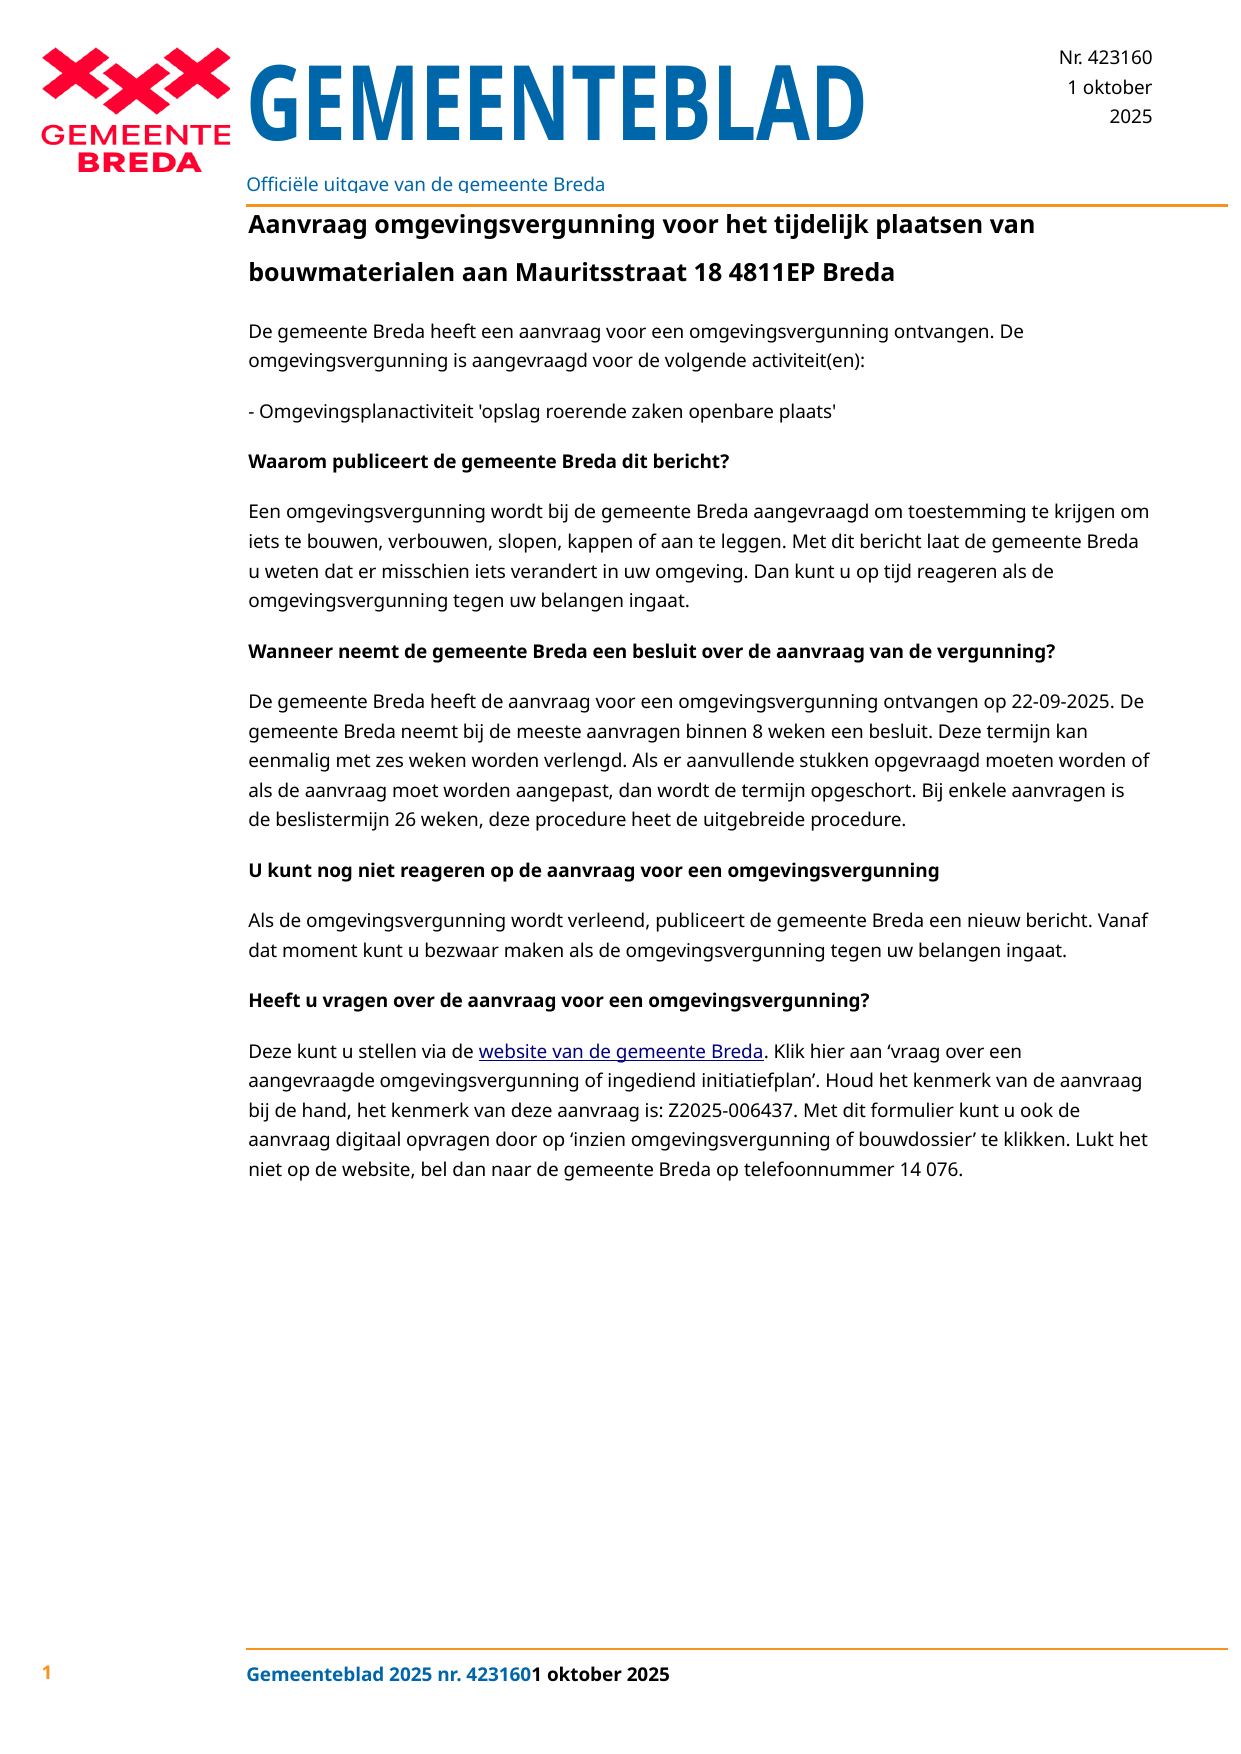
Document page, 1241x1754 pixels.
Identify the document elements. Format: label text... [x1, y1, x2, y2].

text De gemeente Breda heeft een aanvraag voor een omgevingsvergunning ontvangen. De omgevingsvergunning is aangevraagd voor de volgende activiteit(en): [248, 318, 1152, 373]
text De gemeente Breda heeft de aanvraag voor een omgevingsvergunning ontvangen op 22-09-2025. De gemeente Breda neemt bij de meeste aanvragen binnen 8 weken een besluit. Deze termijn kan eenmalig met zes weken worden verlengd. Als er aanvullende stukken opgevraagd moeten worden of als de aanvraag moet worden aangepast, dan wordt de termijn opgeschort. Bij enkele aanvragen is de beslistermijn 26 weken, deze procedure heet de uitgebreide procedure. [248, 688, 1152, 832]
text Aanvraag omgevingsvergunning voor het tijdelijk plaatsen van bouwmaterialen aan Mauritsstraat 18 4811EP Breda [248, 207, 1152, 288]
picture [41, 47, 231, 172]
text Heeft u vragen over de aanvraag voor een omgevingsvergunning? [248, 987, 1152, 1013]
text - Omgevingsplanactiviteit 'opslag roerende zaken openbare plaats' [248, 398, 1152, 424]
text Als de omgevingsvergunning wordt verleend, publiceert de gemeente Breda een nieuw bericht. Vanaf dat moment kunt u bezwaar maken als de omgevingsvergunning tegen uw belangen ingaat. [248, 907, 1152, 963]
text Wanneer neemt de gemeente Breda een besluit over de aanvraag van de vergunning? [248, 638, 1152, 664]
text U kunt nog niet reageren op de aanvraag voor een omgevingsvergunning [248, 857, 1152, 883]
text Deze kunt u stellen via de website van de gemeente Breda. Klik hier aan ‘vraag over een aangevraagde omgevingsvergunning of ingediend initiatiefplan’. Houd het kenmerk van de aanvraag bij de hand, het kenmerk van deze aanvraag is: Z2025-006437. Met dit formulier kunt u ook de aanvraag digitaal opvragen door op ‘inzien omgevingsvergunning of bouwdossier’ te klikken. Lukt het niet op de website, bel dan naar de gemeente Breda op telefoonnummer 14 076. [248, 1038, 1152, 1182]
text Een omgevingsvergunning wordt bij de gemeente Breda aangevraagd om toestemming te krijgen om iets te bouwen, verbouwen, slopen, kappen of aan te leggen. Met dit bericht laat de gemeente Breda u weten dat er misschien iets verandert in uw omgeving. Dan kunt u op tijd reageren als de omgevingsvergunning tegen uw belangen ingaat. [248, 499, 1152, 613]
text Waarom publiceert de gemeente Breda dit bericht? [248, 448, 1152, 474]
